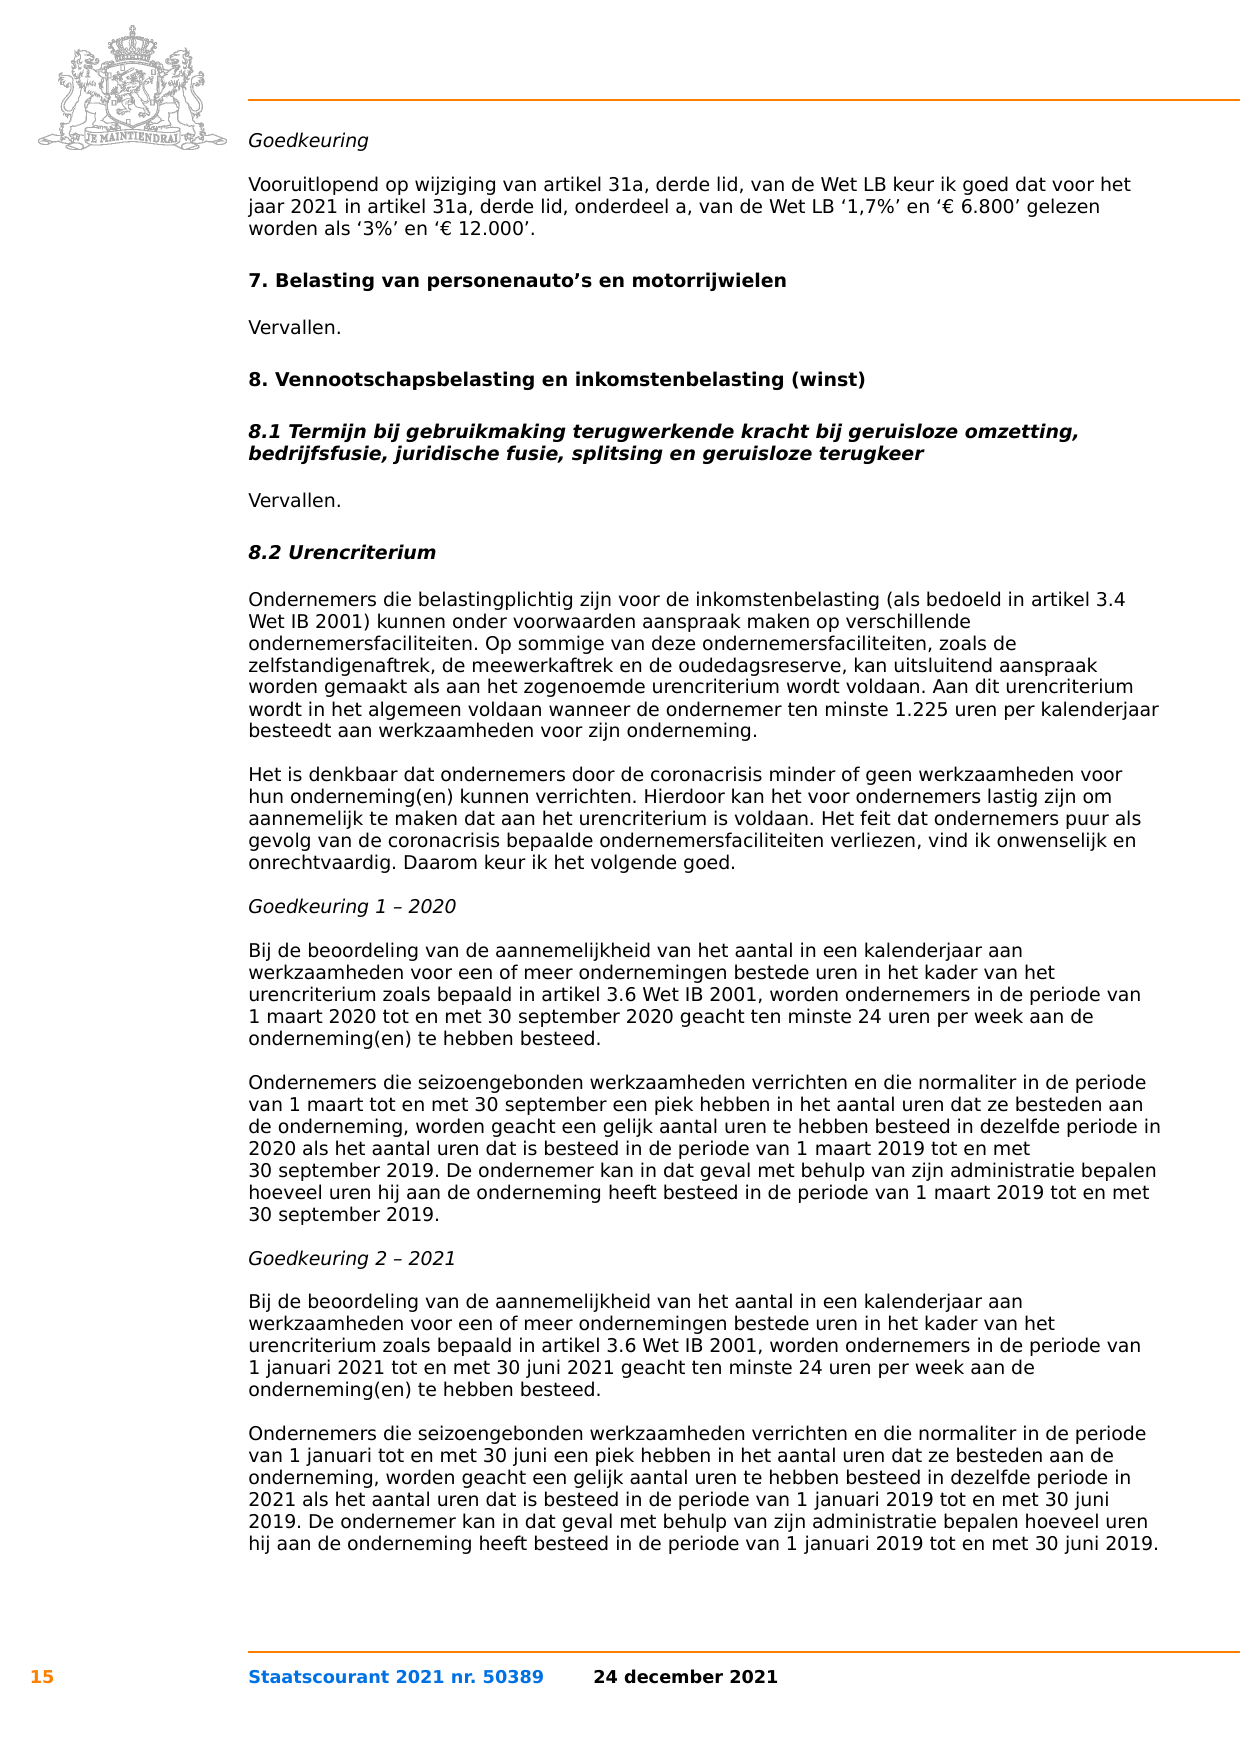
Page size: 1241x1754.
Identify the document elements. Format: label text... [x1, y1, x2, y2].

subtitle 8.2 Urencriterium [248, 542, 1163, 563]
subtitle 8.1 Termijn bij gebruikmaking terugwerkende kracht bij geruisloze omzetting, bedrijfsfusie, juridische fusie, splitsing en geruisloze terugkeer [248, 421, 1163, 464]
subtitle Goedkeuring [248, 130, 1163, 152]
text Bij de beoordeling van de aannemelijkheid van het aantal in een kalenderjaar aan werkzaamheden voor een of meer ondernemingen bestede uren in het kader van het urencriterium zoals bepaald in artikel 3.6 Wet IB 2001, worden ondernemers in de periode van 1 maart 2020 tot en met 30 september 2020 geacht ten minste 24 uren per week aan de onderneming(en) te hebben besteed. [248, 940, 1163, 1050]
subtitle Goedkeuring 2 – 2021 [248, 1247, 1163, 1269]
text Vooruitlopend op wijziging van artikel 31a, derde lid, van de Wet LB keur ik goed dat voor het jaar 2021 in artikel 31a, derde lid, onderdeel a, van de Wet LB ‘1,7%’ en ‘€ 6.800’ gelezen worden als ‘3%’ en ‘€ 12.000’. [248, 174, 1163, 240]
text Ondernemers die seizoengebonden werkzaamheden verrichten en die normaliter in de periode van 1 januari tot en met 30 juni een piek hebben in het aantal uren dat ze besteden aan de onderneming, worden geacht een gelijk aantal uren te hebben besteed in dezelfde periode in 2021 als het aantal uren dat is besteed in de periode van 1 januari 2019 tot en met 30 juni 2019. De ondernemer kan in dat geval met behulp van zijn administratie bepalen hoeveel uren hij aan de onderneming heeft besteed in de periode van 1 januari 2019 tot en met 30 juni 2019. [248, 1423, 1163, 1555]
text Ondernemers die belastingplichtig zijn voor de inkomstenbelasting (als bedoeld in artikel 3.4 Wet IB 2001) kunnen onder voorwaarden aanspraak maken op verschillende ondernemersfaciliteiten. Op sommige van deze ondernemersfaciliteiten, zoals de zelfstandigenaftrek, de meewerkaftrek en de oudedagsreserve, kan uitsluitend aanspraak worden gemaakt als aan het zogenoemde urencriterium wordt voldaan. Aan dit urencriterium wordt in het algemeen voldaan wanneer de ondernemer ten minste 1.225 uren per kalenderjaar besteedt aan werkzaamheden voor zijn onderneming. [248, 588, 1163, 742]
subtitle Goedkeuring 1 – 2020 [248, 896, 1163, 918]
subtitle 8. Vennootschapsbelasting en inkomstenbelasting (winst) [248, 369, 1163, 391]
text Bij de beoordeling van de aannemelijkheid van het aantal in een kalenderjaar aan werkzaamheden voor een of meer ondernemingen bestede uren in het kader van het urencriterium zoals bepaald in artikel 3.6 Wet IB 2001, worden ondernemers in de periode van 1 januari 2021 tot en met 30 juni 2021 geacht ten minste 24 uren per week aan de onderneming(en) te hebben besteed. [248, 1291, 1163, 1401]
text Ondernemers die seizoengebonden werkzaamheden verrichten en die normaliter in de periode van 1 maart tot en met 30 september een piek hebben in het aantal uren dat ze besteden aan de onderneming, worden geacht een gelijk aantal uren te hebben besteed in dezelfde periode in 2020 als het aantal uren dat is besteed in de periode van 1 maart 2019 tot en met 30 september 2019. De ondernemer kan in dat geval met behulp van zijn administratie bepalen hoeveel uren hij aan de onderneming heeft besteed in de periode van 1 maart 2019 tot en met 30 september 2019. [248, 1072, 1163, 1226]
subtitle 7. Belasting van personenauto’s en motorrijwielen [248, 270, 1163, 292]
picture [38, 25, 227, 150]
text Vervallen. [248, 489, 1163, 512]
text Het is denkbaar dat ondernemers door de coronacrisis minder of geen werkzaamheden voor hun onderneming(en) kunnen verrichten. Hierdoor kan het voor ondernemers lastig zijn om aannemelijk te maken dat aan het urencriterium is voldaan. Het feit dat ondernemers puur als gevolg van de coronacrisis bepaalde ondernemersfaciliteiten verliezen, vind ik onwenselijk en onrechtvaardig. Daarom keur ik het volgende goed. [248, 764, 1163, 874]
text Vervallen. [248, 317, 1163, 339]
